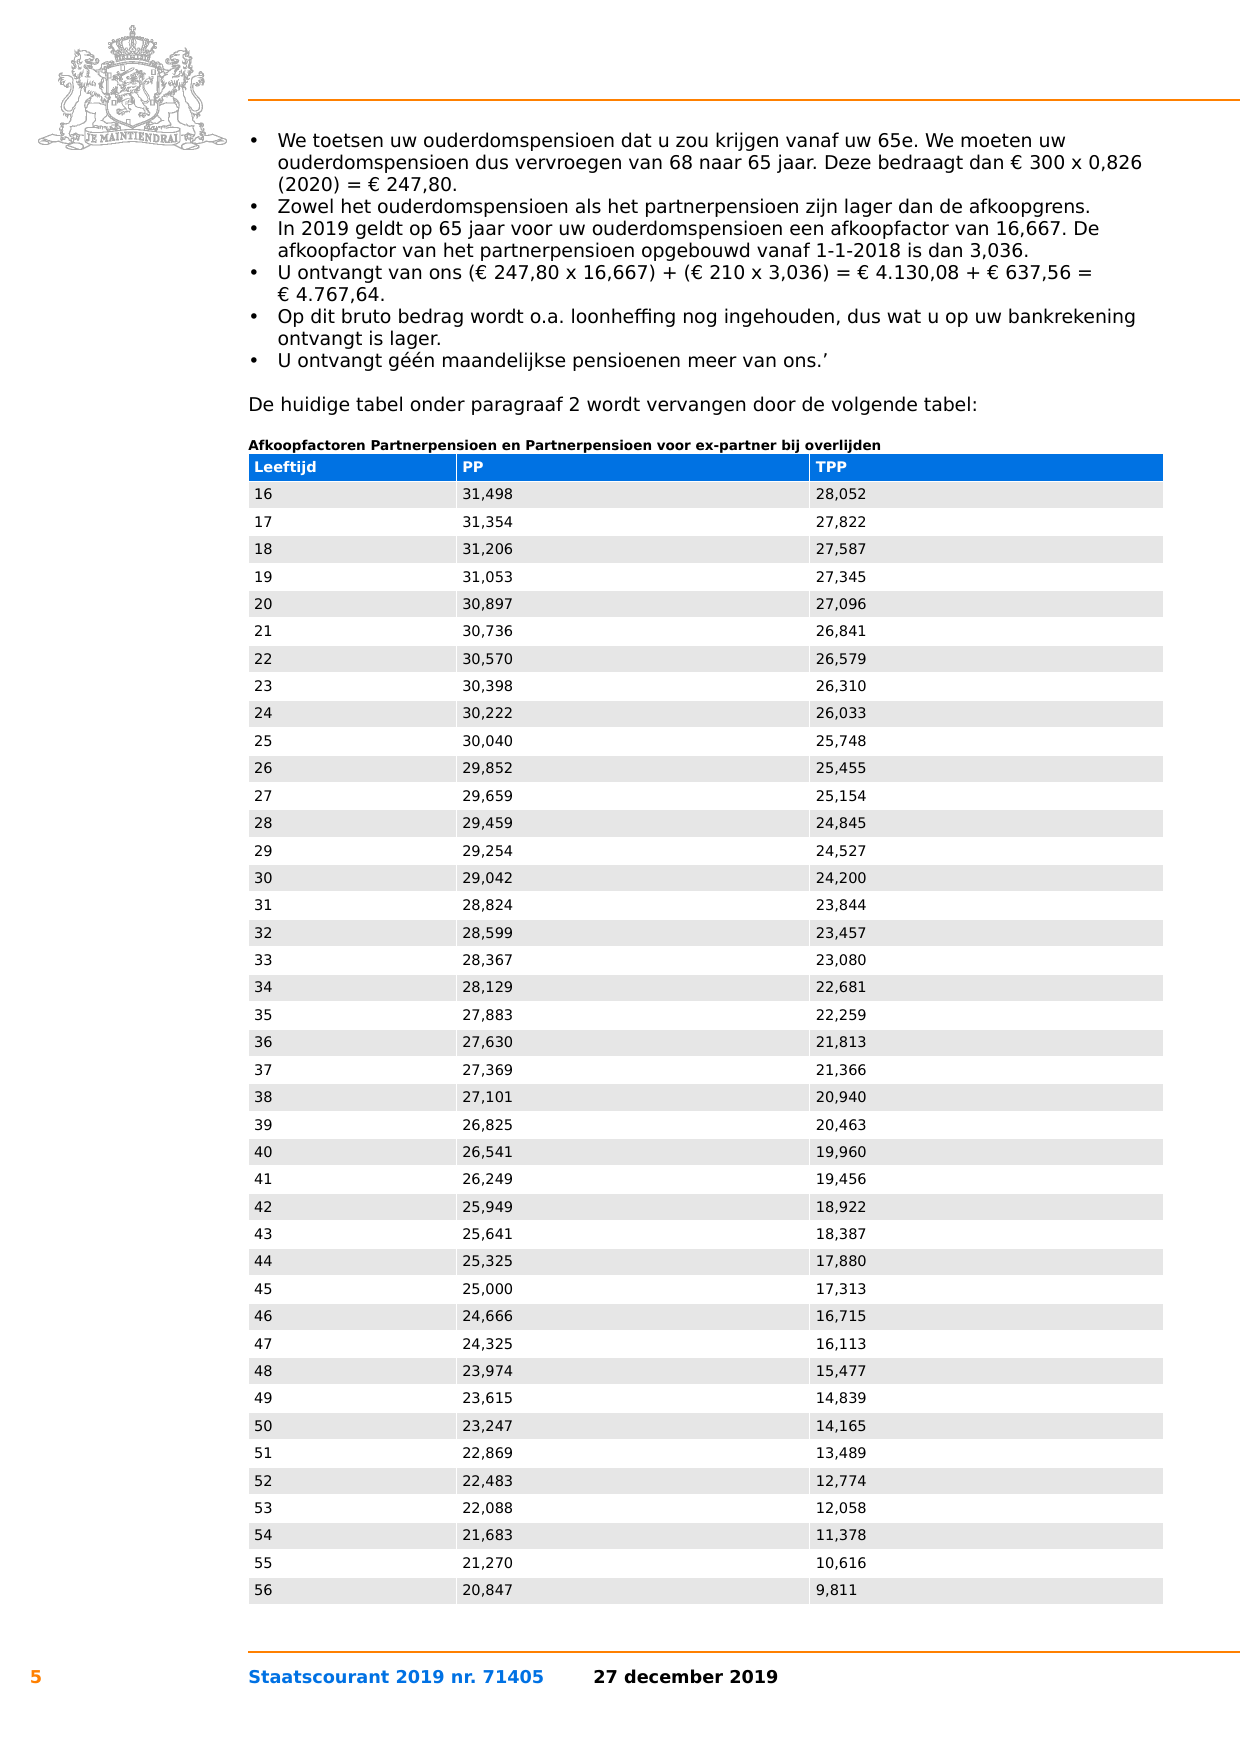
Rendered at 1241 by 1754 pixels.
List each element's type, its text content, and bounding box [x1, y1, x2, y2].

table_cell 31,053 [457, 564, 809, 590]
table_cell 38 [249, 1084, 456, 1111]
table_cell 13,489 [810, 1440, 1163, 1467]
table_cell 32 [249, 920, 456, 946]
table_cell 22,681 [810, 975, 1163, 1001]
table_cell 34 [249, 975, 456, 1001]
table_cell 29,852 [457, 756, 809, 782]
table_cell 23 [249, 673, 456, 700]
table_cell 21,270 [457, 1550, 809, 1576]
table_cell 51 [249, 1440, 456, 1467]
table_cell 23,080 [810, 947, 1163, 974]
table_cell 24,200 [810, 865, 1163, 891]
table_cell 53 [249, 1495, 456, 1522]
text • In 2019 geldt op 65 jaar voor uw ouderdomspensioen een afkoopfactor van 16,667. De afkoopfactor van het partnerpensioen opgebouwd vanaf 1-1-2018 is dan 3,036. [248, 218, 1163, 262]
table_cell 18,922 [810, 1194, 1163, 1220]
table_cell 18 [249, 536, 456, 563]
table_cell 31,354 [457, 509, 809, 535]
table_cell 26,310 [810, 673, 1163, 700]
table_cell 26,249 [457, 1166, 809, 1193]
table_cell 22 [249, 646, 456, 672]
table_cell 25,325 [457, 1249, 809, 1275]
table_cell 26,825 [457, 1112, 809, 1138]
table_cell 25 [249, 728, 456, 754]
table_cell 15,477 [810, 1358, 1163, 1384]
table_cell 21,813 [810, 1030, 1163, 1056]
table_cell 12,774 [810, 1468, 1163, 1494]
table_cell 16,113 [810, 1331, 1163, 1357]
table_cell 27,096 [810, 591, 1163, 617]
table_cell 20,940 [810, 1084, 1163, 1111]
table_cell 28,599 [457, 920, 809, 946]
table_cell 29,659 [457, 783, 809, 809]
table_cell 24,666 [457, 1304, 809, 1330]
table_cell 49 [249, 1386, 456, 1412]
table_cell 17,880 [810, 1249, 1163, 1275]
table_cell 31,498 [457, 482, 809, 508]
table_cell 28,129 [457, 975, 809, 1001]
table_cell 54 [249, 1523, 456, 1549]
table_cell 16,715 [810, 1304, 1163, 1330]
table_cell 23,247 [457, 1413, 809, 1439]
table_cell 19,456 [810, 1166, 1163, 1193]
table_cell 30 [249, 865, 456, 891]
table_cell 30,222 [457, 701, 809, 727]
table_cell 24 [249, 701, 456, 727]
table_cell 22,259 [810, 1002, 1163, 1028]
table_cell 21 [249, 619, 456, 645]
text De huidige tabel onder paragraaf 2 wordt vervangen door de volgende tabel: [248, 393, 1163, 416]
table_cell 27 [249, 783, 456, 809]
table_cell 29,042 [457, 865, 809, 891]
table_cell 33 [249, 947, 456, 974]
table_cell 35 [249, 1002, 456, 1028]
table_cell 19 [249, 564, 456, 590]
table_cell 14,839 [810, 1386, 1163, 1412]
table_cell 45 [249, 1276, 456, 1302]
table_cell TPP [810, 454, 1163, 481]
table_cell 21,683 [457, 1523, 809, 1549]
table_cell 46 [249, 1304, 456, 1330]
table_cell 22,869 [457, 1440, 809, 1467]
text • U ontvangt van ons (€ 247,80 x 16,667) + (€ 210 x 3,036) = € 4.130,08 + € 637,56 = € 4.767,64. [248, 262, 1163, 306]
table_cell 55 [249, 1550, 456, 1576]
table_cell 12,058 [810, 1495, 1163, 1522]
text • Zowel het ouderdomspensioen als het partnerpensioen zijn lager dan de afkoopgrens. [248, 196, 1163, 218]
table_cell 23,615 [457, 1386, 809, 1412]
table_cell 11,378 [810, 1523, 1163, 1549]
table_cell 24,845 [810, 810, 1163, 837]
table_cell 24,527 [810, 838, 1163, 864]
table_cell 17 [249, 509, 456, 535]
table_cell 37 [249, 1057, 456, 1083]
table_cell 44 [249, 1249, 456, 1275]
table_cell 28 [249, 810, 456, 837]
table_cell 18,387 [810, 1221, 1163, 1248]
table_cell PP [457, 454, 809, 481]
table_cell 42 [249, 1194, 456, 1220]
table_cell 10,616 [810, 1550, 1163, 1576]
table_cell 20,463 [810, 1112, 1163, 1138]
table_cell 29,254 [457, 838, 809, 864]
table_cell 27,587 [810, 536, 1163, 563]
table_cell 27,101 [457, 1084, 809, 1111]
table_cell 23,844 [810, 893, 1163, 919]
table_cell 40 [249, 1139, 456, 1165]
table_cell 30,040 [457, 728, 809, 754]
table_cell 27,883 [457, 1002, 809, 1028]
table_cell 29,459 [457, 810, 809, 837]
table_cell 21,366 [810, 1057, 1163, 1083]
table_cell 30,736 [457, 619, 809, 645]
picture [38, 25, 227, 150]
table_cell 26 [249, 756, 456, 782]
table_cell 27,630 [457, 1030, 809, 1056]
table_cell 22,088 [457, 1495, 809, 1522]
table_cell 22,483 [457, 1468, 809, 1494]
table_cell 41 [249, 1166, 456, 1193]
table_cell 56 [249, 1578, 456, 1604]
table_header Afkoopfactoren Partnerpensioen en Partnerpensioen voor ex-partner bij overlijden [248, 438, 1163, 453]
table_cell 31,206 [457, 536, 809, 563]
table_cell 17,313 [810, 1276, 1163, 1302]
table_cell 25,949 [457, 1194, 809, 1220]
table_cell 52 [249, 1468, 456, 1494]
table_cell 14,165 [810, 1413, 1163, 1439]
table_cell 39 [249, 1112, 456, 1138]
table_cell 16 [249, 482, 456, 508]
table_cell 48 [249, 1358, 456, 1384]
table_cell 28,052 [810, 482, 1163, 508]
table_cell 30,570 [457, 646, 809, 672]
text • Op dit bruto bedrag wordt o.a. loonheffing nog ingehouden, dus wat u op uw bankrekening ontvangt is lager. [248, 306, 1163, 350]
table_cell 25,455 [810, 756, 1163, 782]
table_cell 27,822 [810, 509, 1163, 535]
table_cell 26,033 [810, 701, 1163, 727]
table_cell 19,960 [810, 1139, 1163, 1165]
table_cell 27,369 [457, 1057, 809, 1083]
table_cell 36 [249, 1030, 456, 1056]
table_cell 47 [249, 1331, 456, 1357]
table_cell 20 [249, 591, 456, 617]
table_cell 24,325 [457, 1331, 809, 1357]
table_cell 29 [249, 838, 456, 864]
table_cell 25,154 [810, 783, 1163, 809]
table_cell 23,974 [457, 1358, 809, 1384]
table_cell 20,847 [457, 1578, 809, 1604]
table_cell 50 [249, 1413, 456, 1439]
table_cell 30,398 [457, 673, 809, 700]
table_cell Leeftijd [249, 454, 456, 481]
table_cell 9,811 [810, 1578, 1163, 1604]
table_cell 28,824 [457, 893, 809, 919]
table_cell 43 [249, 1221, 456, 1248]
text • U ontvangt géén maandelijkse pensioenen meer van ons.’ [248, 350, 1163, 372]
table_cell 26,841 [810, 619, 1163, 645]
table_cell 23,457 [810, 920, 1163, 946]
table_cell 26,579 [810, 646, 1163, 672]
table_cell 25,641 [457, 1221, 809, 1248]
table_cell 30,897 [457, 591, 809, 617]
table_cell 25,000 [457, 1276, 809, 1302]
table_cell 28,367 [457, 947, 809, 974]
table_cell 25,748 [810, 728, 1163, 754]
text • We toetsen uw ouderdomspensioen dat u zou krijgen vanaf uw 65e. We moeten uw ouderdomspensioen dus vervroegen van 68 naar 65 jaar. Deze bedraagt dan € 300 x 0,826 (2020) = € 247,80. [248, 130, 1163, 196]
table_cell 26,541 [457, 1139, 809, 1165]
table_cell 31 [249, 893, 456, 919]
table_cell 27,345 [810, 564, 1163, 590]
